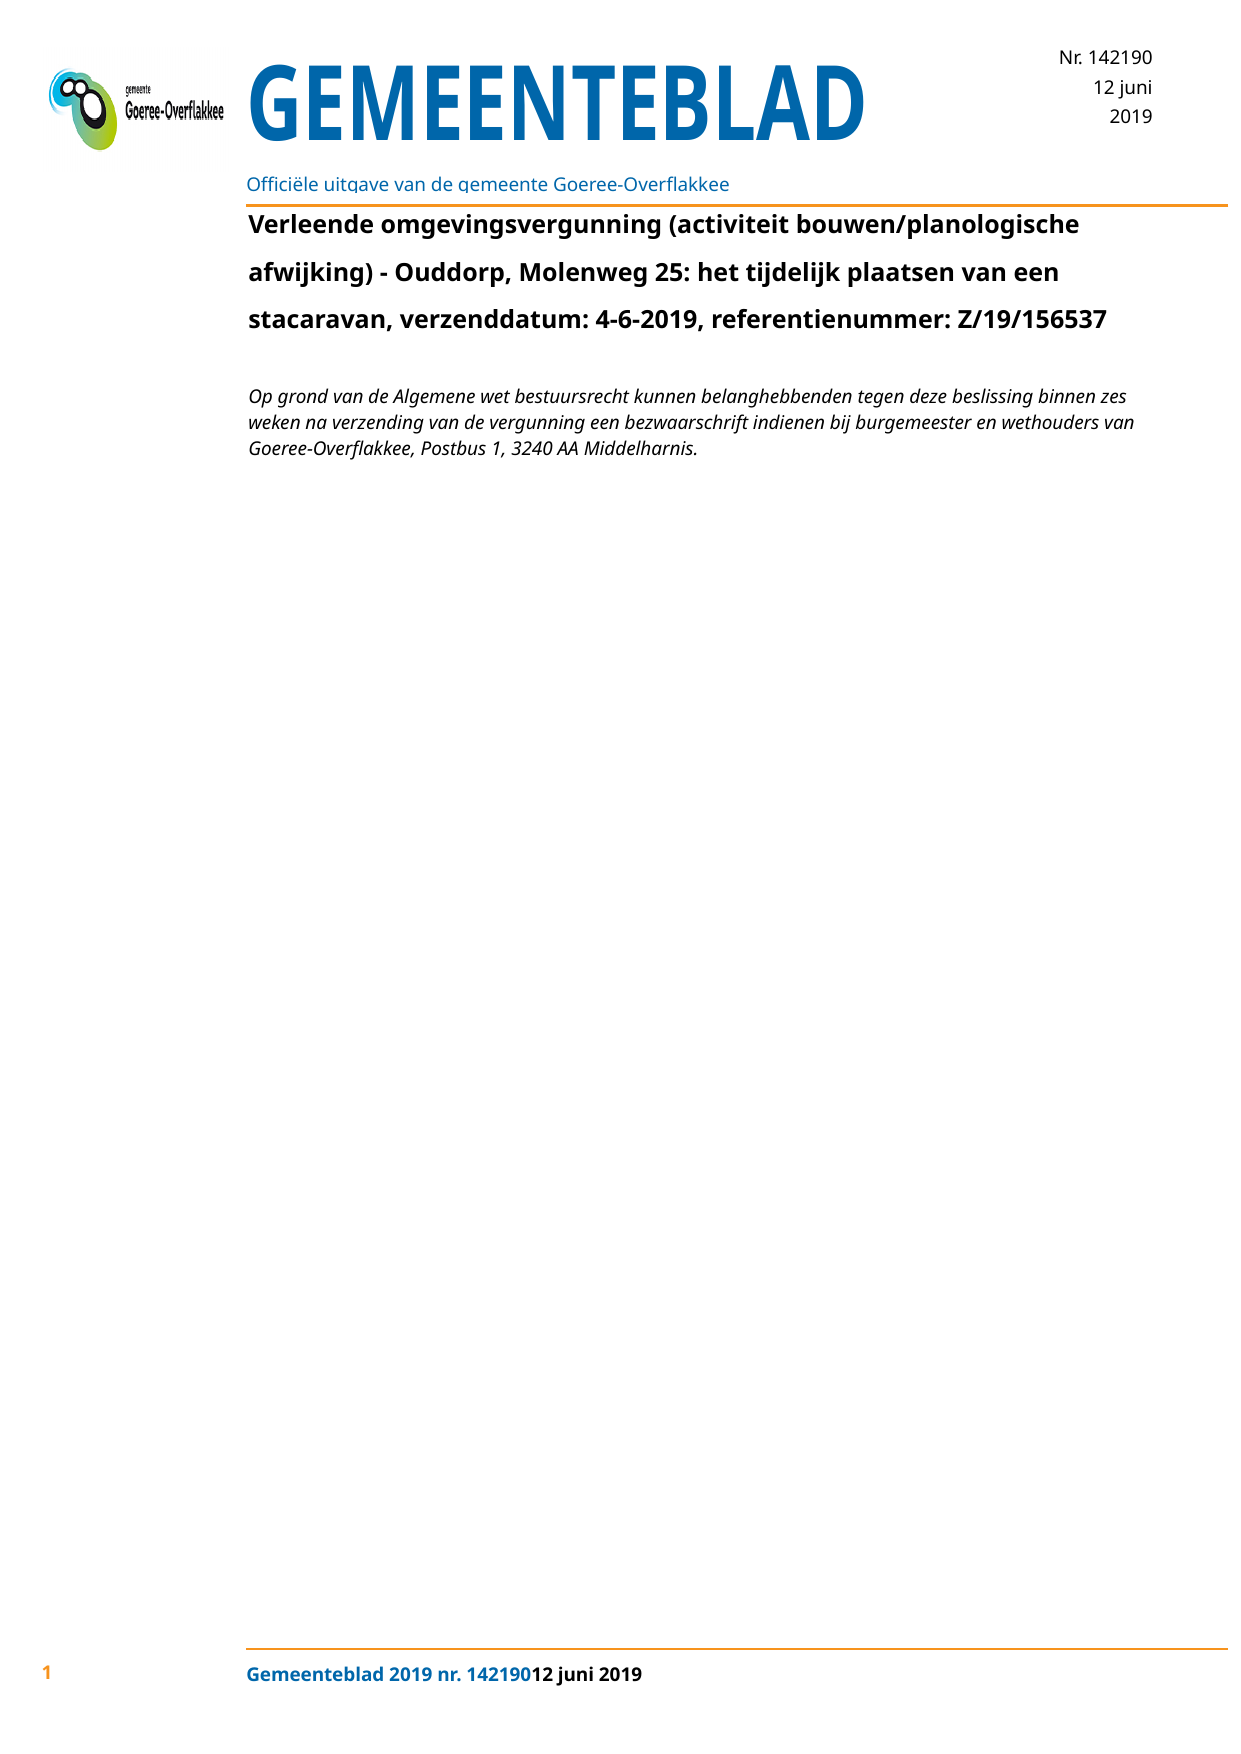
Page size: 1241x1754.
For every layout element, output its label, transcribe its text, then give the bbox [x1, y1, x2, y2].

picture [41, 47, 231, 172]
text Op grond van de Algemene wet bestuursrecht kunnen belanghebbenden tegen deze beslissing binnen zes weken na verzending van de vergunning een bezwaarschrift indienen bij burgemeester en wethouders van Goeree-Overflakkee, Postbus 1, 3240 AA Middelharnis. [248, 384, 1152, 461]
text Verleende omgevingsvergunning (activiteit bouwen/planologische afwijking) - Ouddorp, Molenweg 25: het tijdelijk plaatsen van een stacaravan, verzenddatum: 4-6-2019, referentienummer: Z/19/156537 [248, 207, 1152, 336]
